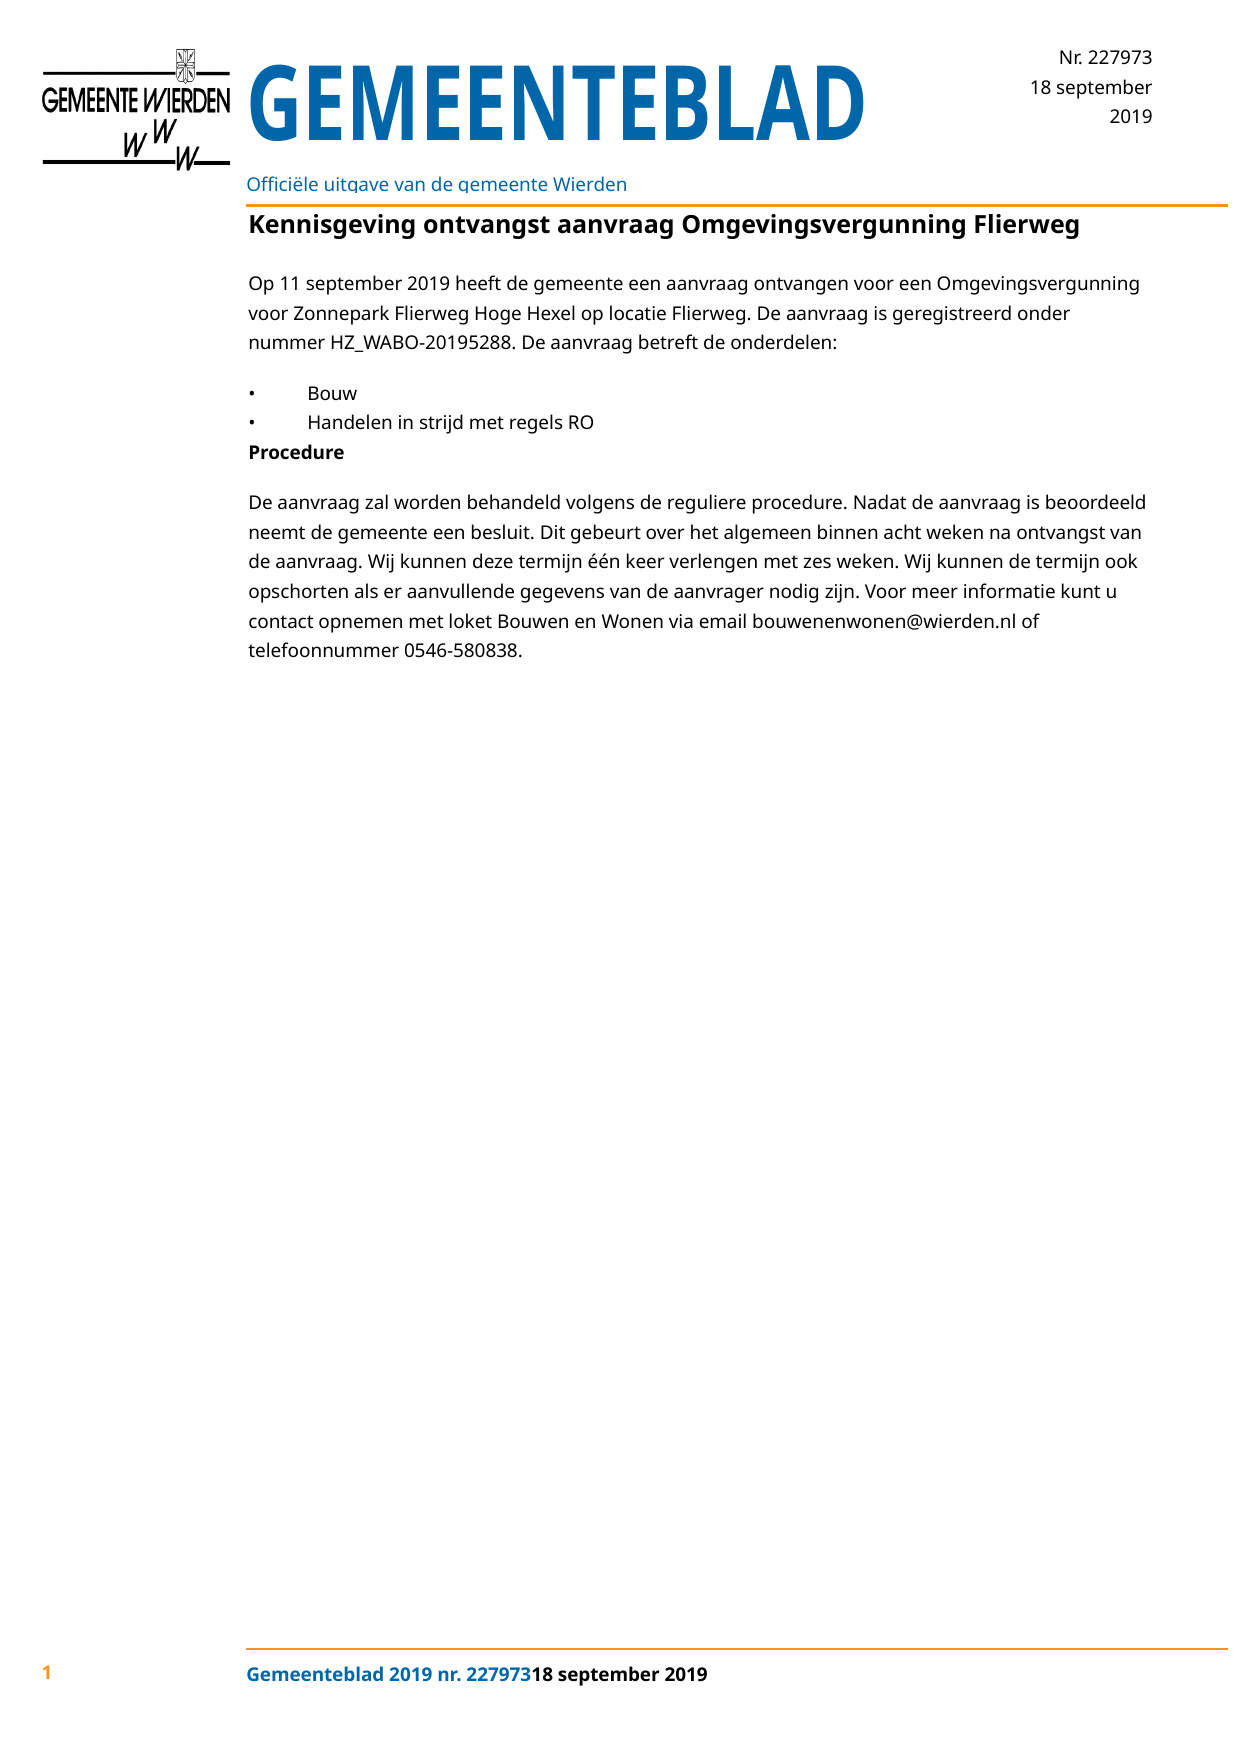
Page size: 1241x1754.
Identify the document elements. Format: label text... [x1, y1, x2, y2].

text Procedure [248, 439, 1152, 465]
picture [41, 47, 231, 172]
list Handelen in strijd met regels RO [248, 409, 1152, 435]
text De aanvraag zal worden behandeld volgens de reguliere procedure. Nadat de aanvraag is beoordeeld neemt de gemeente een besluit. Dit gebeurt over het algemeen binnen acht weken na ontvangst van de aanvraag. Wij kunnen deze termijn één keer verlengen met zes weken. Wij kunnen de termijn ook opschorten als er aanvullende gegevens van de aanvrager nodig zijn. Voor meer informatie kunt u contact opnemen met loket Bouwen en Wonen via email bouwenenwonen@wierden.nl of telefoonnummer 0546-580838. [248, 489, 1152, 663]
text Kennisgeving ontvangst aanvraag Omgevingsvergunning Flierweg [248, 207, 1152, 241]
text Op 11 september 2019 heeft de gemeente een aanvraag ontvangen voor een Omgevingsvergunning voor Zonnepark Flierweg Hoge Hexel op locatie Flierweg. De aanvraag is geregistreerd onder nummer HZ_WABO-20195288. De aanvraag betreft de onderdelen: [248, 270, 1152, 355]
list Bouw [248, 380, 1152, 406]
